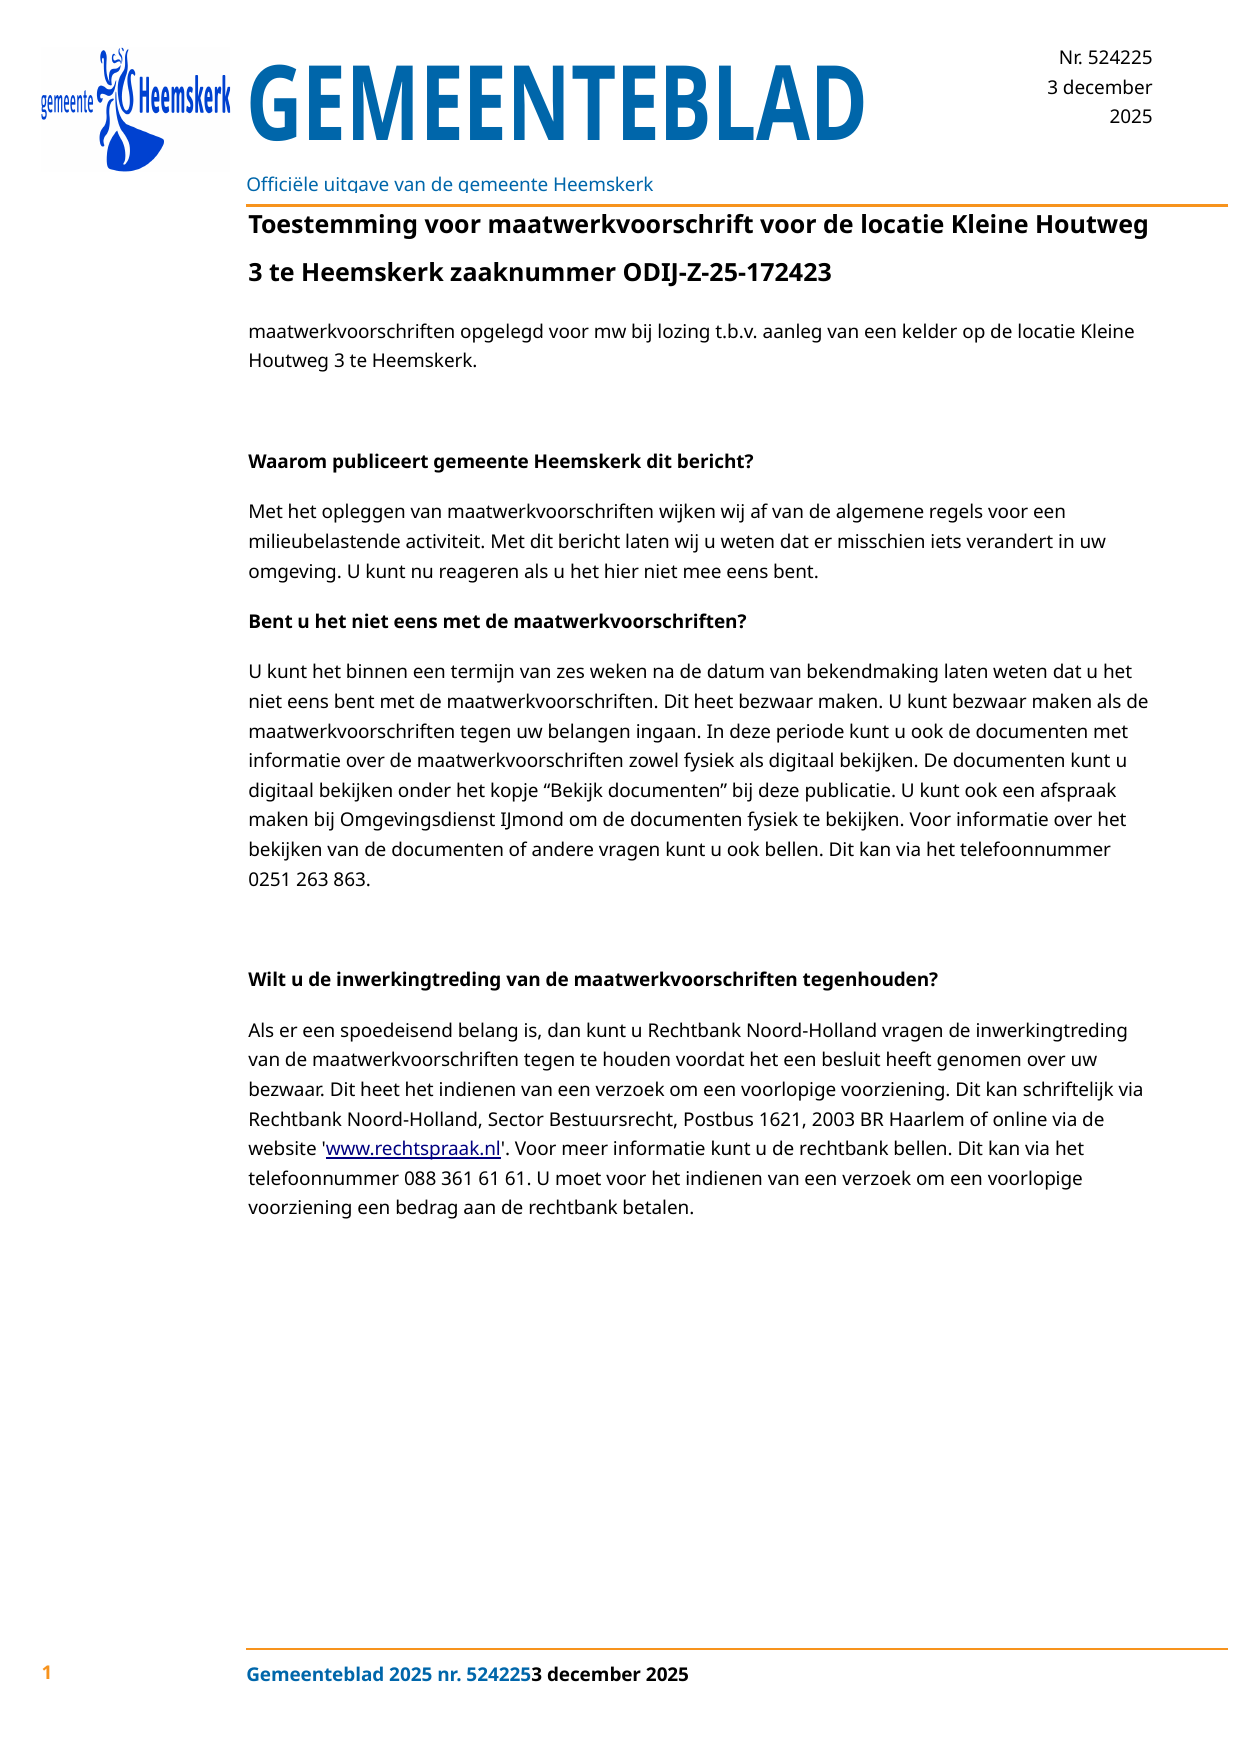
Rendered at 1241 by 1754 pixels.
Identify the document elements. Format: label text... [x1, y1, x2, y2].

text Waarom publiceert gemeente Heemskerk dit bericht? [248, 448, 1152, 474]
text Toestemming voor maatwerkvoorschrift voor de locatie Kleine Houtweg 3 te Heemskerk zaaknummer ODIJ-Z-25-172423 [248, 207, 1152, 288]
text U kunt het binnen een termijn van zes weken na de datum van bekendmaking laten weten dat u het niet eens bent met de maatwerkvoorschriften. Dit heet bezwaar maken. U kunt bezwaar maken als de maatwerkvoorschriften tegen uw belangen ingaan. In deze periode kunt u ook de documenten met informatie over de maatwerkvoorschriften zowel fysiek als digitaal bekijken. De documenten kunt u digitaal bekijken onder het kopje “Bekijk documenten” bij deze publicatie. U kunt ook een afspraak maken bij Omgevingsdienst IJmond om de documenten fysiek te bekijken. Voor informatie over het bekijken van de documenten of andere vragen kunt u ook bellen. Dit kan via het telefoonnummer 0251 263 863. [248, 659, 1152, 892]
text maatwerkvoorschriften opgelegd voor mw bij lozing t.b.v. aanleg van een kelder op de locatie Kleine Houtweg 3 te Heemskerk. [248, 318, 1152, 373]
text Met het opleggen van maatwerkvoorschriften wijken wij af van de algemene regels voor een milieubelastende activiteit. Met dit bericht laten wij u weten dat er misschien iets verandert in uw omgeving. U kunt nu reageren als u het hier niet mee eens bent. [248, 499, 1152, 584]
text Als er een spoedeisend belang is, dan kunt u Rechtbank Noord-Holland vragen de inwerkingtreding van de maatwerkvoorschriften tegen te houden voordat het een besluit heeft genomen over uw bezwaar. Dit heet het indienen van een verzoek om een voorlopige voorziening. Dit kan schriftelijk via Rechtbank Noord-Holland, Sector Bestuursrecht, Postbus 1621, 2003 BR Haarlem of online via de website 'www.rechtspraak.nl'. Voor meer informatie kunt u de rechtbank bellen. Dit kan via het telefoonnummer 088 361 61 61. U moet voor het indienen van een verzoek om een voorlopige voorziening een bedrag aan de rechtbank betalen. [248, 1017, 1152, 1220]
picture [41, 47, 231, 172]
text Bent u het niet eens met de maatwerkvoorschriften? [248, 608, 1152, 634]
text Wilt u de inwerkingtreding van de maatwerkvoorschriften tegenhouden? [248, 967, 1152, 992]
